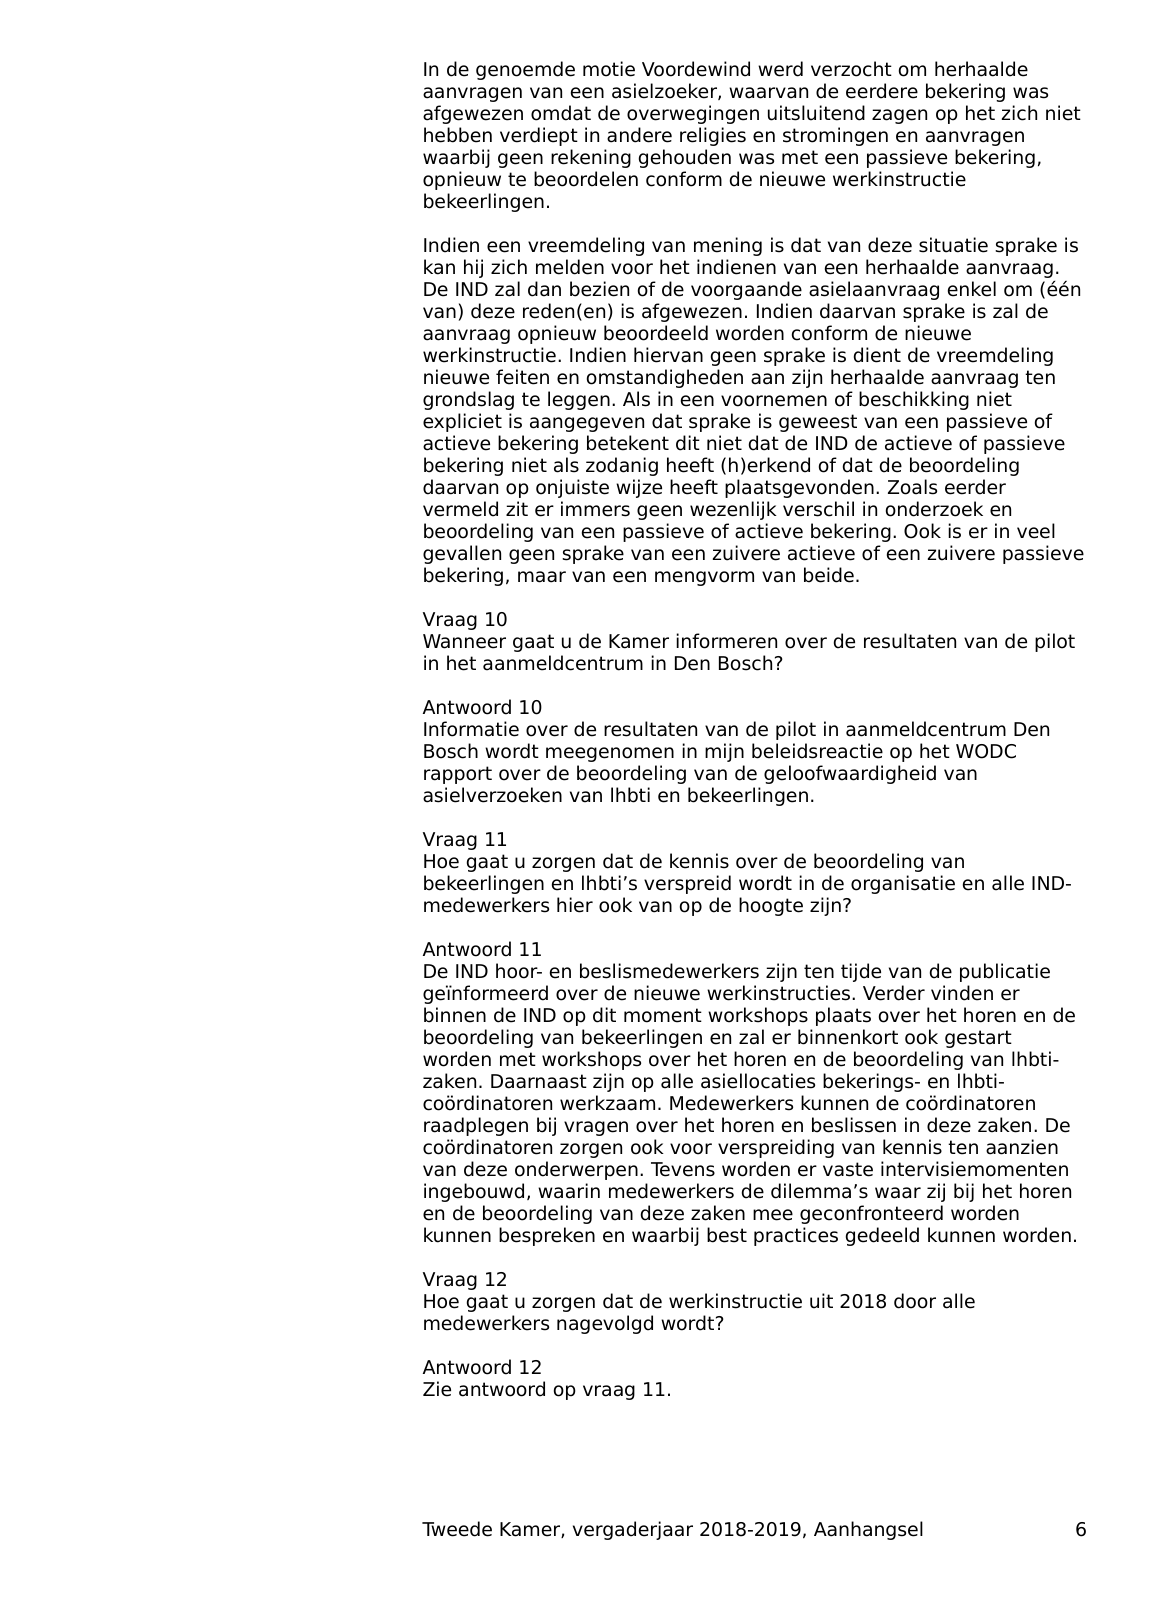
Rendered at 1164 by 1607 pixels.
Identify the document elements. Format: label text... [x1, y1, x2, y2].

text De IND hoor- en beslismedewerkers zijn ten tijde van de publicatie geïnformeerd over de nieuwe werkinstructies. Verder vinden er binnen de IND op dit moment workshops plaats over het horen en de beoordeling van bekeerlingen en zal er binnenkort ook gestart worden met workshops over het horen en de beoordeling van lhbti-zaken. Daarnaast zijn op alle asiellocaties bekerings- en lhbti-coördinatoren werkzaam. Medewerkers kunnen de coördinatoren raadplegen bij vragen over het horen en beslissen in deze zaken. De coördinatoren zorgen ook voor verspreiding van kennis ten aanzien van deze onderwerpen. Tevens worden er vaste intervisiemomenten ingebouwd, waarin medewerkers de dilemma’s waar zij bij het horen en de beoordeling van deze zaken mee geconfronteerd worden kunnen bespreken en waarbij best practices gedeeld kunnen worden. [422, 961, 1087, 1247]
text Wanneer gaat u de Kamer informeren over de resultaten van de pilot in het aanmeldcentrum in Den Bosch? [422, 631, 1087, 675]
text Vraag 10 [422, 609, 1087, 631]
text Antwoord 12 [422, 1357, 1087, 1379]
text In de genoemde motie Voordewind werd verzocht om herhaalde aanvragen van een asielzoeker, waarvan de eerdere bekering was afgewezen omdat de overwegingen uitsluitend zagen op het zich niet hebben verdiept in andere religies en stromingen en aanvragen waarbij geen rekening gehouden was met een passieve bekering, opnieuw te beoordelen conform de nieuwe werkinstructie bekeerlingen. [422, 59, 1087, 213]
text Antwoord 10 [422, 697, 1087, 719]
text Hoe gaat u zorgen dat de werkinstructie uit 2018 door alle medewerkers nagevolgd wordt? [422, 1291, 1087, 1335]
text Informatie over de resultaten van de pilot in aanmeldcentrum Den Bosch wordt meegenomen in mijn beleidsreactie op het WODC rapport over de beoordeling van de geloofwaardigheid van asielverzoeken van lhbti en bekeerlingen. [422, 719, 1087, 807]
text Hoe gaat u zorgen dat de kennis over de beoordeling van bekeerlingen en lhbti’s verspreid wordt in de organisatie en alle IND-medewerkers hier ook van op de hoogte zijn? [422, 851, 1087, 917]
text Antwoord 11 [422, 939, 1087, 961]
text Vraag 11 [422, 829, 1087, 851]
text Vraag 12 [422, 1269, 1087, 1291]
text Zie antwoord op vraag 11. [422, 1379, 1087, 1401]
text Indien een vreemdeling van mening is dat van deze situatie sprake is kan hij zich melden voor het indienen van een herhaalde aanvraag. De IND zal dan bezien of de voorgaande asielaanvraag enkel om (één van) deze reden(en) is afgewezen. Indien daarvan sprake is zal de aanvraag opnieuw beoordeeld worden conform de nieuwe werkinstructie. Indien hiervan geen sprake is dient de vreemdeling nieuwe feiten en omstandigheden aan zijn herhaalde aanvraag ten grondslag te leggen. Als in een voornemen of beschikking niet expliciet is aangegeven dat sprake is geweest van een passieve of actieve bekering betekent dit niet dat de IND de actieve of passieve bekering niet als zodanig heeft (h)erkend of dat de beoordeling daarvan op onjuiste wijze heeft plaatsgevonden. Zoals eerder vermeld zit er immers geen wezenlijk verschil in onderzoek en beoordeling van een passieve of actieve bekering. Ook is er in veel gevallen geen sprake van een zuivere actieve of een zuivere passieve bekering, maar van een mengvorm van beide. [422, 235, 1087, 587]
